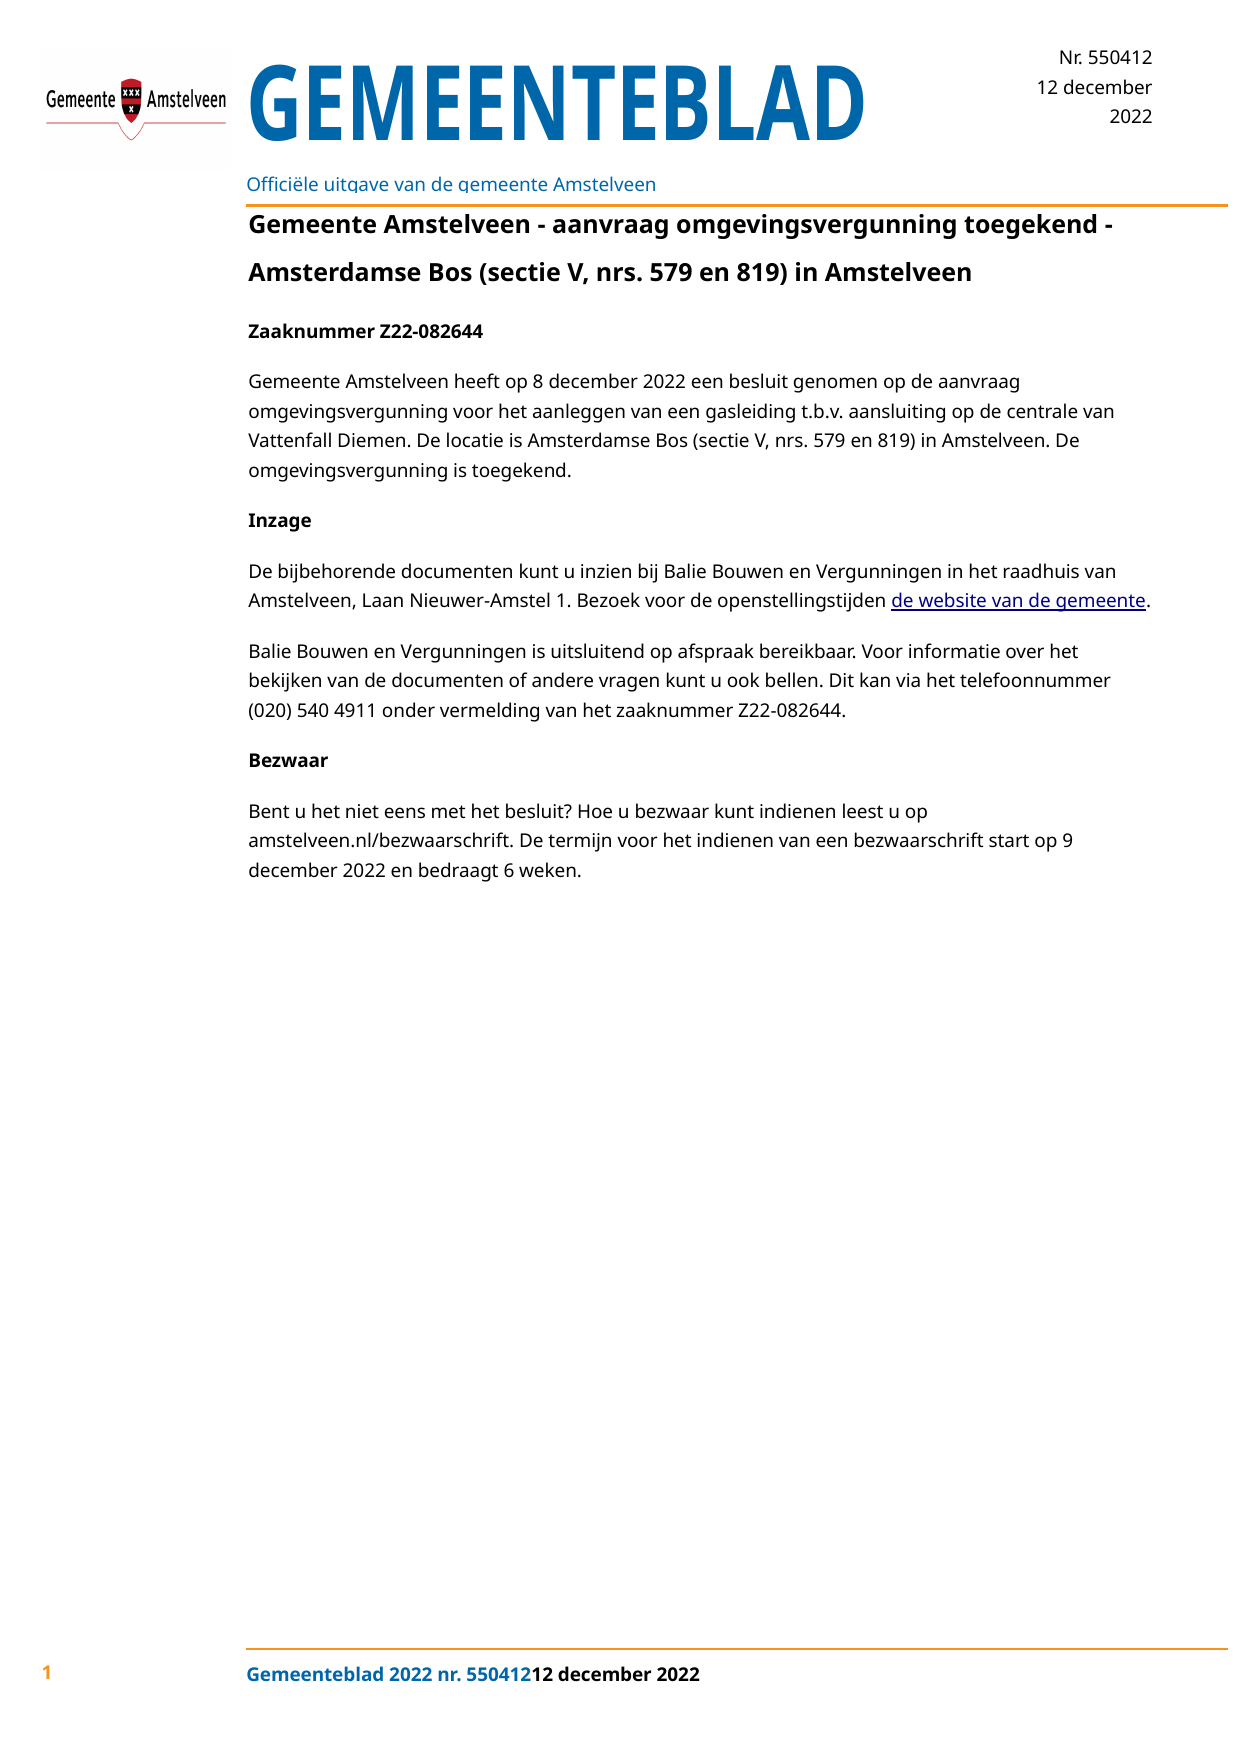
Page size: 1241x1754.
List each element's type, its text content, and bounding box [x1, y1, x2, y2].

picture [41, 47, 231, 172]
text Bent u het niet eens met het besluit? Hoe u bezwaar kunt indienen leest u op amstelveen.nl/bezwaarschrift. De termijn voor het indienen van een bezwaarschrift start op 9 december 2022 en bedraagt 6 weken. [248, 798, 1152, 883]
text Gemeente Amstelveen - aanvraag omgevingsvergunning toegekend - Amsterdamse Bos (sectie V, nrs. 579 en 819) in Amstelveen [248, 207, 1152, 288]
text Inzage [248, 507, 1152, 533]
text Balie Bouwen en Vergunningen is uitsluitend op afspraak bereikbaar. Voor informatie over het bekijken van de documenten of andere vragen kunt u ook bellen. Dit kan via het telefoonnummer (020) 540 4911 onder vermelding van het zaaknummer Z22-082644. [248, 638, 1152, 723]
text Zaaknummer Z22-082644 [248, 318, 1152, 344]
text Gemeente Amstelveen heeft op 8 december 2022 een besluit genomen op de aanvraag omgevingsvergunning voor het aanleggen van een gasleiding t.b.v. aansluiting op de centrale van Vattenfall Diemen. De locatie is Amsterdamse Bos (sectie V, nrs. 579 en 819) in Amstelveen. De omgevingsvergunning is toegekend. [248, 368, 1152, 483]
text De bijbehorende documenten kunt u inzien bij Balie Bouwen en Vergunningen in het raadhuis van Amstelveen, Laan Nieuwer-Amstel 1. Bezoek voor de openstellingstijden de website van de gemeente. [248, 558, 1152, 613]
text Bezwaar [248, 747, 1152, 773]
